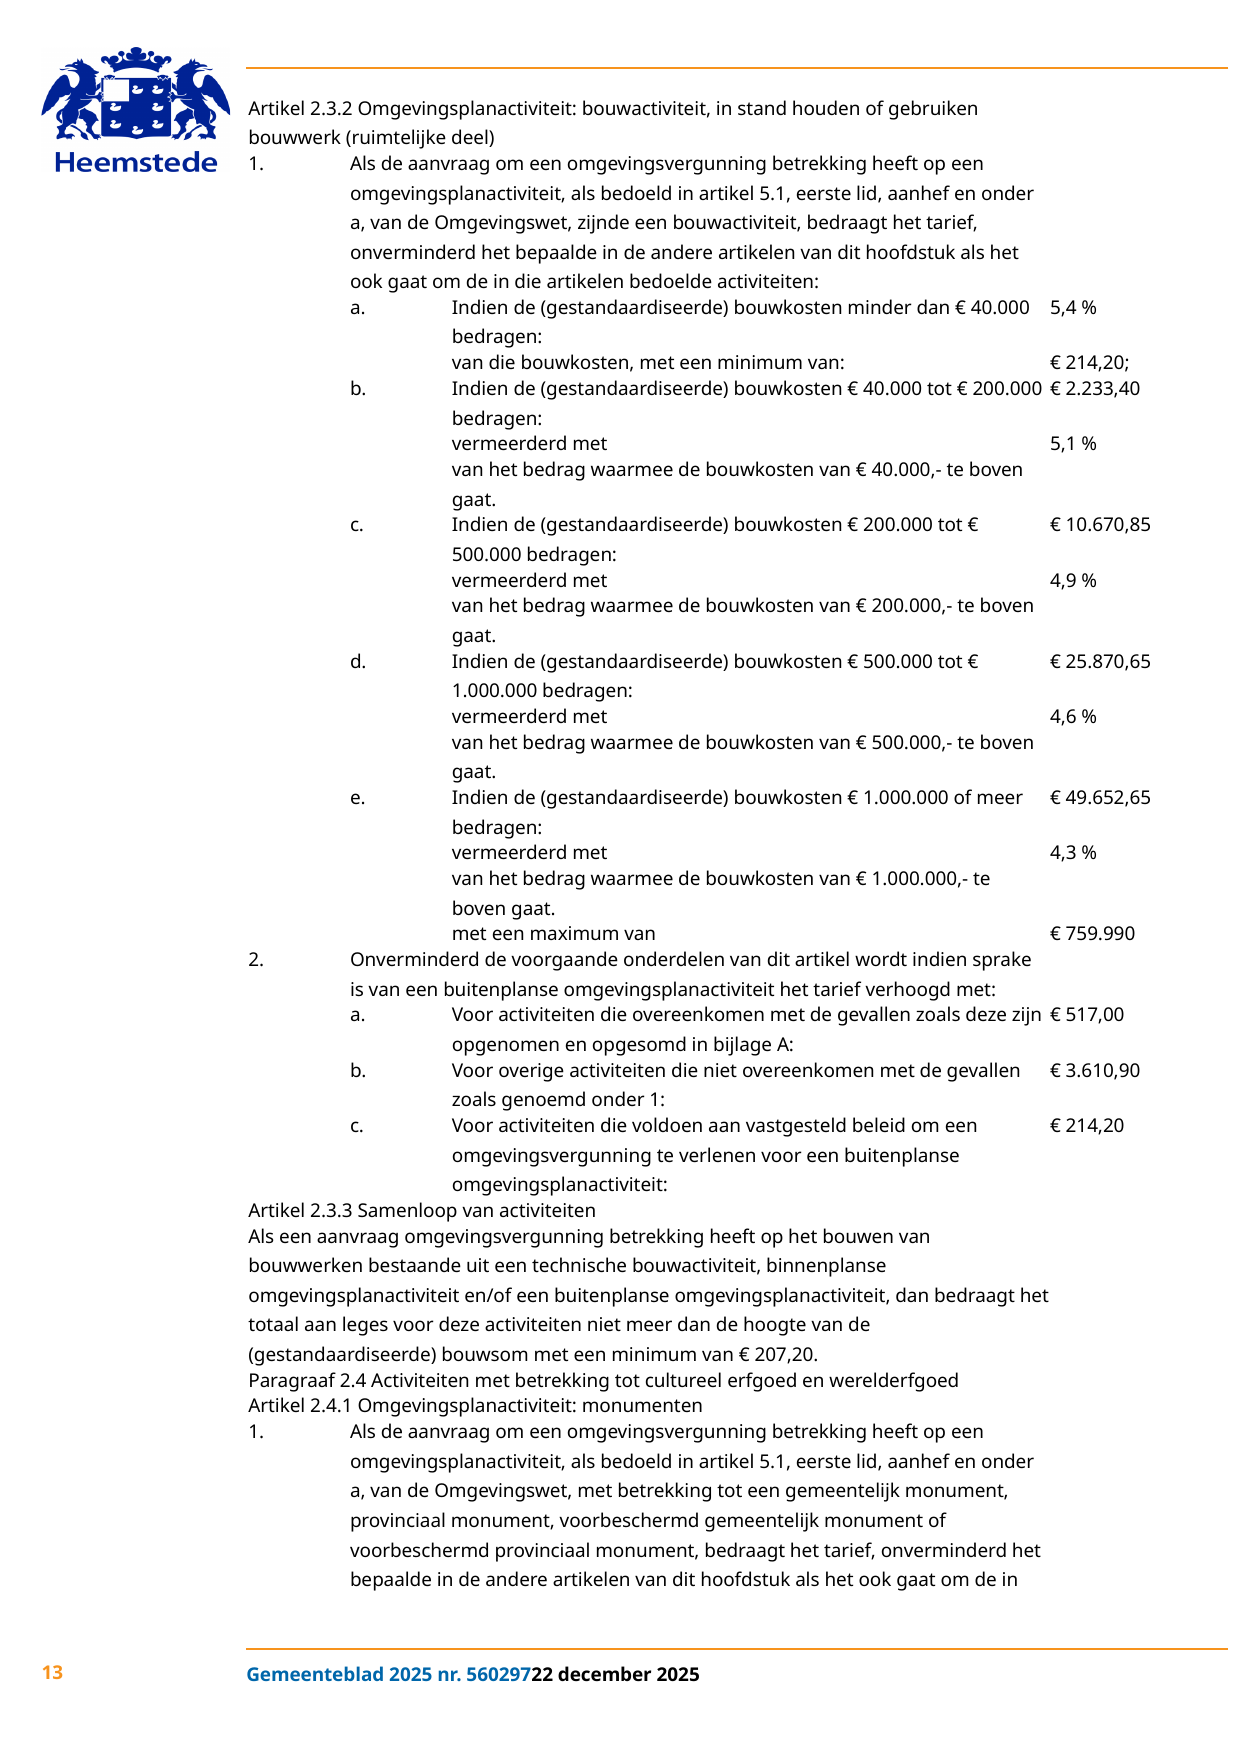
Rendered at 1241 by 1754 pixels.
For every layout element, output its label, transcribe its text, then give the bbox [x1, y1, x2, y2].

table_cell [248, 703, 350, 729]
table_cell Artikel 2.3.3 Samenloop van activiteiten [248, 1197, 1050, 1223]
table_cell Artikel 2.4.1 Omgevingsplanactiviteit: monumenten [248, 1393, 1050, 1418]
table_cell [248, 456, 350, 512]
table_cell van die bouwkosten, met een minimum van: [452, 350, 1050, 375]
table_cell van het bedrag waarmee de bouwkosten van € 500.000,- te boven gaat. [452, 729, 1050, 784]
table_cell vermeerderd met [452, 567, 1050, 593]
table_cell c. [350, 1112, 452, 1197]
table_cell Indien de (gestandaardiseerde) bouwkosten € 200.000 tot € 500.000 bedragen: [452, 512, 1050, 567]
table_cell [248, 567, 350, 593]
picture [41, 47, 231, 172]
table_cell [1050, 729, 1152, 784]
table_cell [1050, 593, 1152, 648]
table_cell 4,6 % [1050, 703, 1152, 729]
table_cell d. [350, 648, 452, 703]
table_cell a. [350, 294, 452, 349]
table_cell [1050, 1419, 1152, 1592]
table_cell Artikel 2.3.2 Omgevingsplanactiviteit: bouwactiviteit, in stand houden of gebruiken bouwwerk (ruimtelijke deel) [248, 95, 1050, 150]
table_cell [350, 567, 452, 593]
table_cell € 49.652,65 [1050, 784, 1152, 839]
table_cell [248, 375, 350, 431]
table_cell [350, 593, 452, 648]
table_cell Als een aanvraag omgevingsvergunning betrekking heeft op het bouwen van bouwwerken bestaande uit een technische bouwactiviteit, binnenplanse omgevingsplanactiviteit en/of een buitenplanse omgevingsplanactiviteit, dan bedraagt het totaal aan leges voor deze activiteiten niet meer dan de hoogte van de (gestandaardiseerde) bouwsom met een minimum van € 207,20. [248, 1223, 1050, 1367]
table_cell [248, 431, 350, 456]
table_cell € 759.990 [1050, 921, 1152, 946]
table_cell € 214,20 [1050, 1112, 1152, 1197]
table_cell [1050, 1393, 1152, 1418]
table_cell Indien de (gestandaardiseerde) bouwkosten € 500.000 tot € 1.000.000 bedragen: [452, 648, 1050, 703]
table_cell Voor activiteiten die voldoen aan vastgesteld beleid om een omgevingsvergunning te verlenen voor een buitenplanse omgevingsplanactiviteit: [452, 1112, 1050, 1197]
table_cell [248, 1057, 350, 1112]
table_cell van het bedrag waarmee de bouwkosten van € 200.000,- te boven gaat. [452, 593, 1050, 648]
table_cell [350, 703, 452, 729]
table_cell € 3.610,90 [1050, 1057, 1152, 1112]
table_cell [248, 1112, 350, 1197]
table_cell 2. [248, 946, 350, 1002]
table_cell [1050, 1367, 1152, 1393]
table_cell b. [350, 1057, 452, 1112]
table_cell [248, 648, 350, 703]
table_cell 5,1 % [1050, 431, 1152, 456]
table_cell [350, 840, 452, 865]
table_cell [1050, 456, 1152, 512]
table_cell [1050, 1197, 1152, 1223]
table_cell [350, 729, 452, 784]
table_cell € 214,20; [1050, 350, 1152, 375]
table_cell € 10.670,85 [1050, 512, 1152, 567]
table_cell [1050, 1223, 1152, 1367]
table_cell Paragraaf 2.4 Activiteiten met betrekking tot cultureel erfgoed en werelderfgoed [248, 1367, 1050, 1393]
table_cell 4,9 % [1050, 567, 1152, 593]
table_cell Onverminderd de voorgaande onderdelen van dit artikel wordt indien sprake is van een buitenplanse omgevingsplanactiviteit het tarief verhoogd met: [350, 946, 1050, 1002]
table_cell c. [350, 512, 452, 567]
table_cell € 517,00 [1050, 1002, 1152, 1057]
table_cell met een maximum van [452, 921, 1050, 946]
table_cell a. [350, 1002, 452, 1057]
table_cell Voor activiteiten die overeenkomen met de gevallen zoals deze zijn opgenomen en opgesomd in bijlage A: [452, 1002, 1050, 1057]
table_cell van het bedrag waarmee de bouwkosten van € 1.000.000,- te boven gaat. [452, 865, 1050, 921]
table_cell [248, 512, 350, 567]
table_cell [1050, 95, 1152, 150]
table_cell Indien de (gestandaardiseerde) bouwkosten € 1.000.000 of meer bedragen: [452, 784, 1050, 839]
table_cell Indien de (gestandaardiseerde) bouwkosten € 40.000 tot € 200.000 bedragen: [452, 375, 1050, 431]
table_cell 1. [248, 1419, 350, 1592]
table_cell [248, 784, 350, 839]
table_cell [1050, 150, 1152, 294]
table_cell [248, 840, 350, 865]
table_cell [248, 593, 350, 648]
table_cell € 25.870,65 [1050, 648, 1152, 703]
table_cell [350, 350, 452, 375]
table_cell [248, 350, 350, 375]
table_cell b. [350, 375, 452, 431]
table_cell vermeerderd met [452, 840, 1050, 865]
table_cell van het bedrag waarmee de bouwkosten van € 40.000,- te boven gaat. [452, 456, 1050, 512]
table_cell 1. [248, 150, 350, 294]
table_cell [350, 865, 452, 921]
table_cell [1050, 946, 1152, 1002]
table_cell [350, 921, 452, 946]
table_cell [1050, 865, 1152, 921]
table_cell [248, 294, 350, 349]
table_cell [248, 865, 350, 921]
table_cell [350, 431, 452, 456]
table_cell Als de aanvraag om een omgevingsvergunning betrekking heeft op een omgevingsplanactiviteit, als bedoeld in artikel 5.1, eerste lid, aanhef en onder a, van de Omgevingswet, met betrekking tot een gemeentelijk monument, provinciaal monument, voorbeschermd gemeentelijk monument of voorbeschermd provinciaal monument, bedraagt het tarief, onverminderd het bepaalde in de andere artikelen van dit hoofdstuk als het ook gaat om de in [350, 1419, 1050, 1592]
table_cell vermeerderd met [452, 431, 1050, 456]
table_cell e. [350, 784, 452, 839]
table_cell € 2.233,40 [1050, 375, 1152, 431]
table_cell Als de aanvraag om een omgevingsvergunning betrekking heeft op een omgevingsplanactiviteit, als bedoeld in artikel 5.1, eerste lid, aanhef en onder a, van de Omgevingswet, zijnde een bouwactiviteit, bedraagt het tarief, onverminderd het bepaalde in de andere artikelen van dit hoofdstuk als het ook gaat om de in die artikelen bedoelde activiteiten: [350, 150, 1050, 294]
table_cell 4,3 % [1050, 840, 1152, 865]
table_cell [248, 729, 350, 784]
table_cell Voor overige activiteiten die niet overeenkomen met de gevallen zoals genoemd onder 1: [452, 1057, 1050, 1112]
table_cell Indien de (gestandaardiseerde) bouwkosten minder dan € 40.000 bedragen: [452, 294, 1050, 349]
table_cell [350, 456, 452, 512]
table_cell [248, 921, 350, 946]
table_cell 5,4 % [1050, 294, 1152, 349]
table_cell [248, 1002, 350, 1057]
table_cell vermeerderd met [452, 703, 1050, 729]
